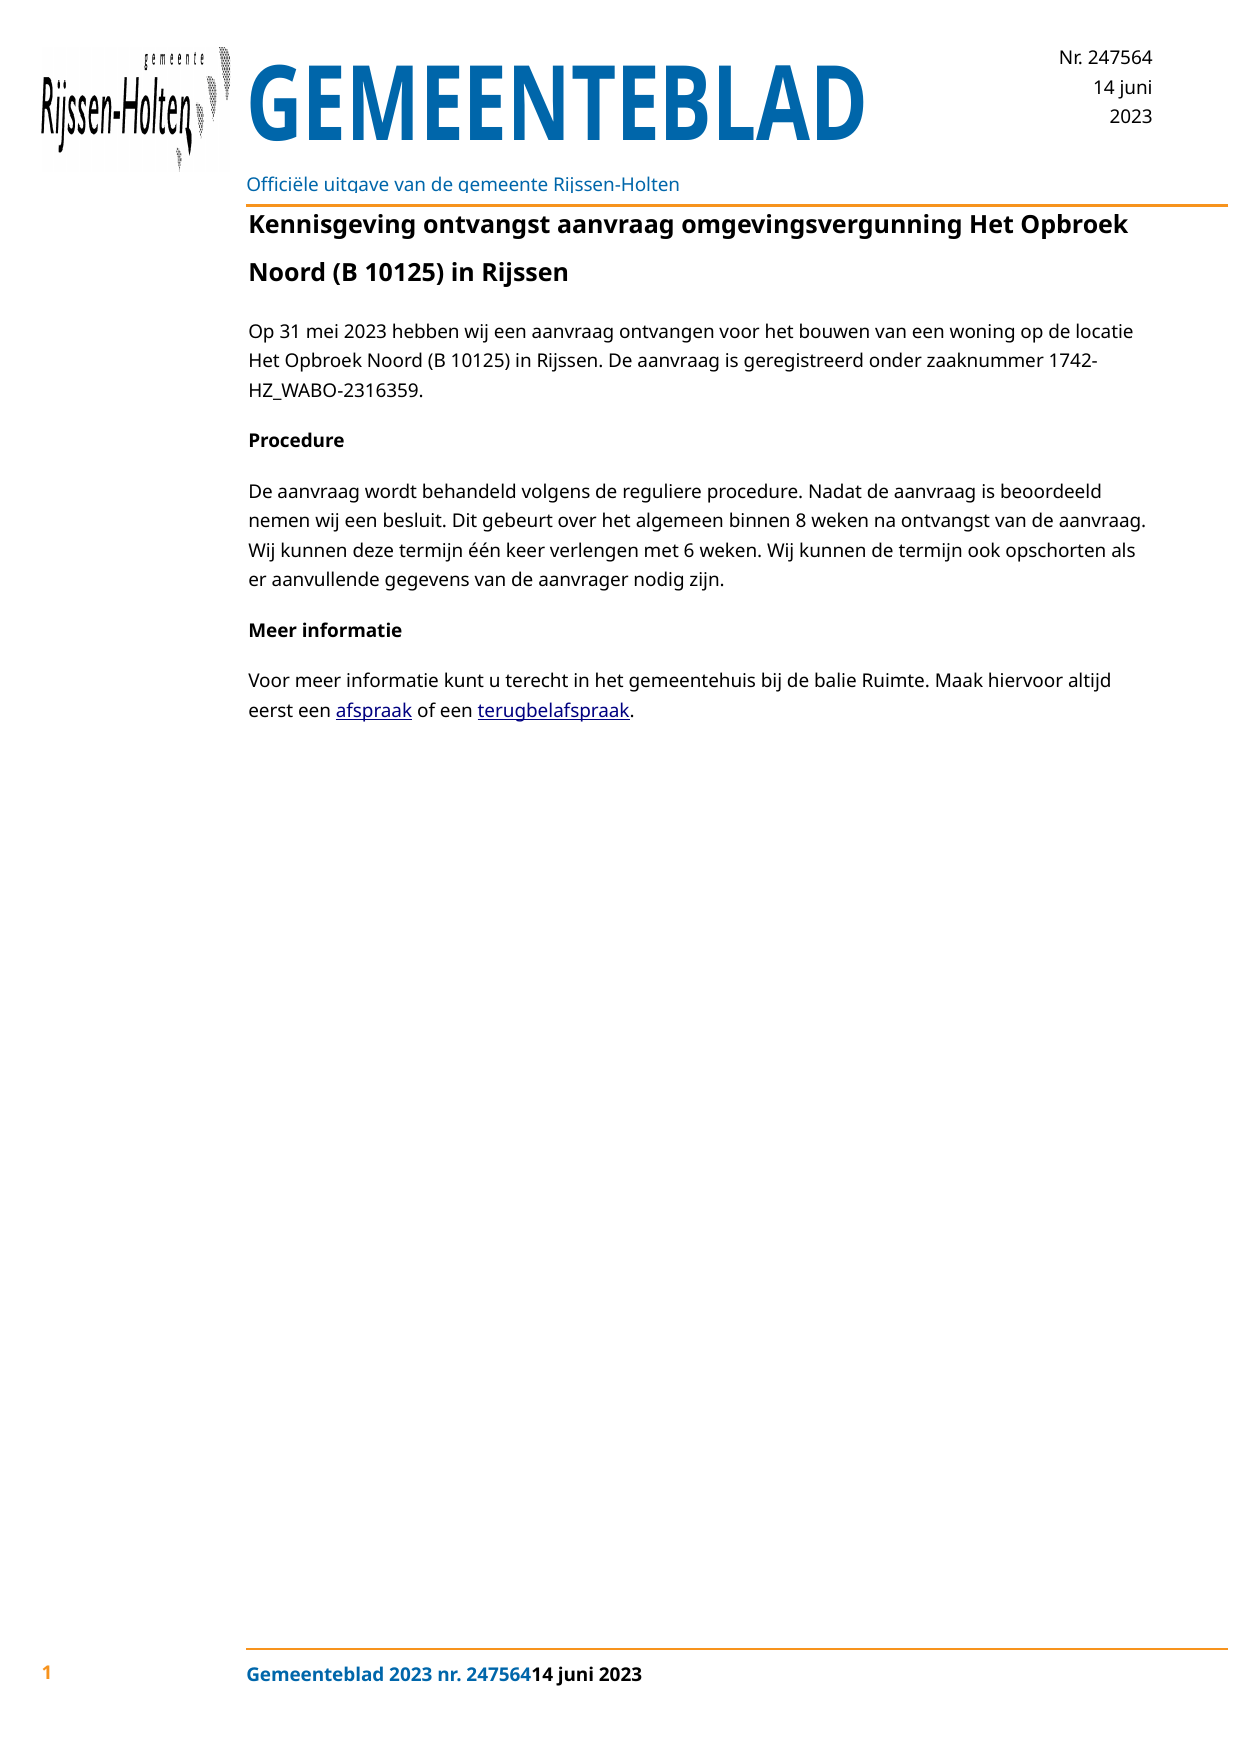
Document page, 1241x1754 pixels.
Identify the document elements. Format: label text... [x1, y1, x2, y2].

text De aanvraag wordt behandeld volgens de reguliere procedure. Nadat de aanvraag is beoordeeld nemen wij een besluit. Dit gebeurt over het algemeen binnen 8 weken na ontvangst van de aanvraag. Wij kunnen deze termijn één keer verlengen met 6 weken. Wij kunnen de termijn ook opschorten als er aanvullende gegevens van de aanvrager nodig zijn. [248, 478, 1152, 592]
text Meer informatie [248, 617, 1152, 643]
text Procedure [248, 427, 1152, 453]
text Op 31 mei 2023 hebben wij een aanvraag ontvangen voor het bouwen van een woning op de locatie Het Opbroek Noord (B 10125) in Rijssen. De aanvraag is geregistreerd onder zaaknummer 1742-HZ_WABO-2316359. [248, 318, 1152, 403]
picture [41, 47, 231, 172]
text Kennisgeving ontvangst aanvraag omgevingsvergunning Het Opbroek Noord (B 10125) in Rijssen [248, 207, 1152, 288]
text Voor meer informatie kunt u terecht in het gemeentehuis bij de balie Ruimte. Maak hiervoor altijd eerst een afspraak of een terugbelafspraak. [248, 667, 1152, 723]
